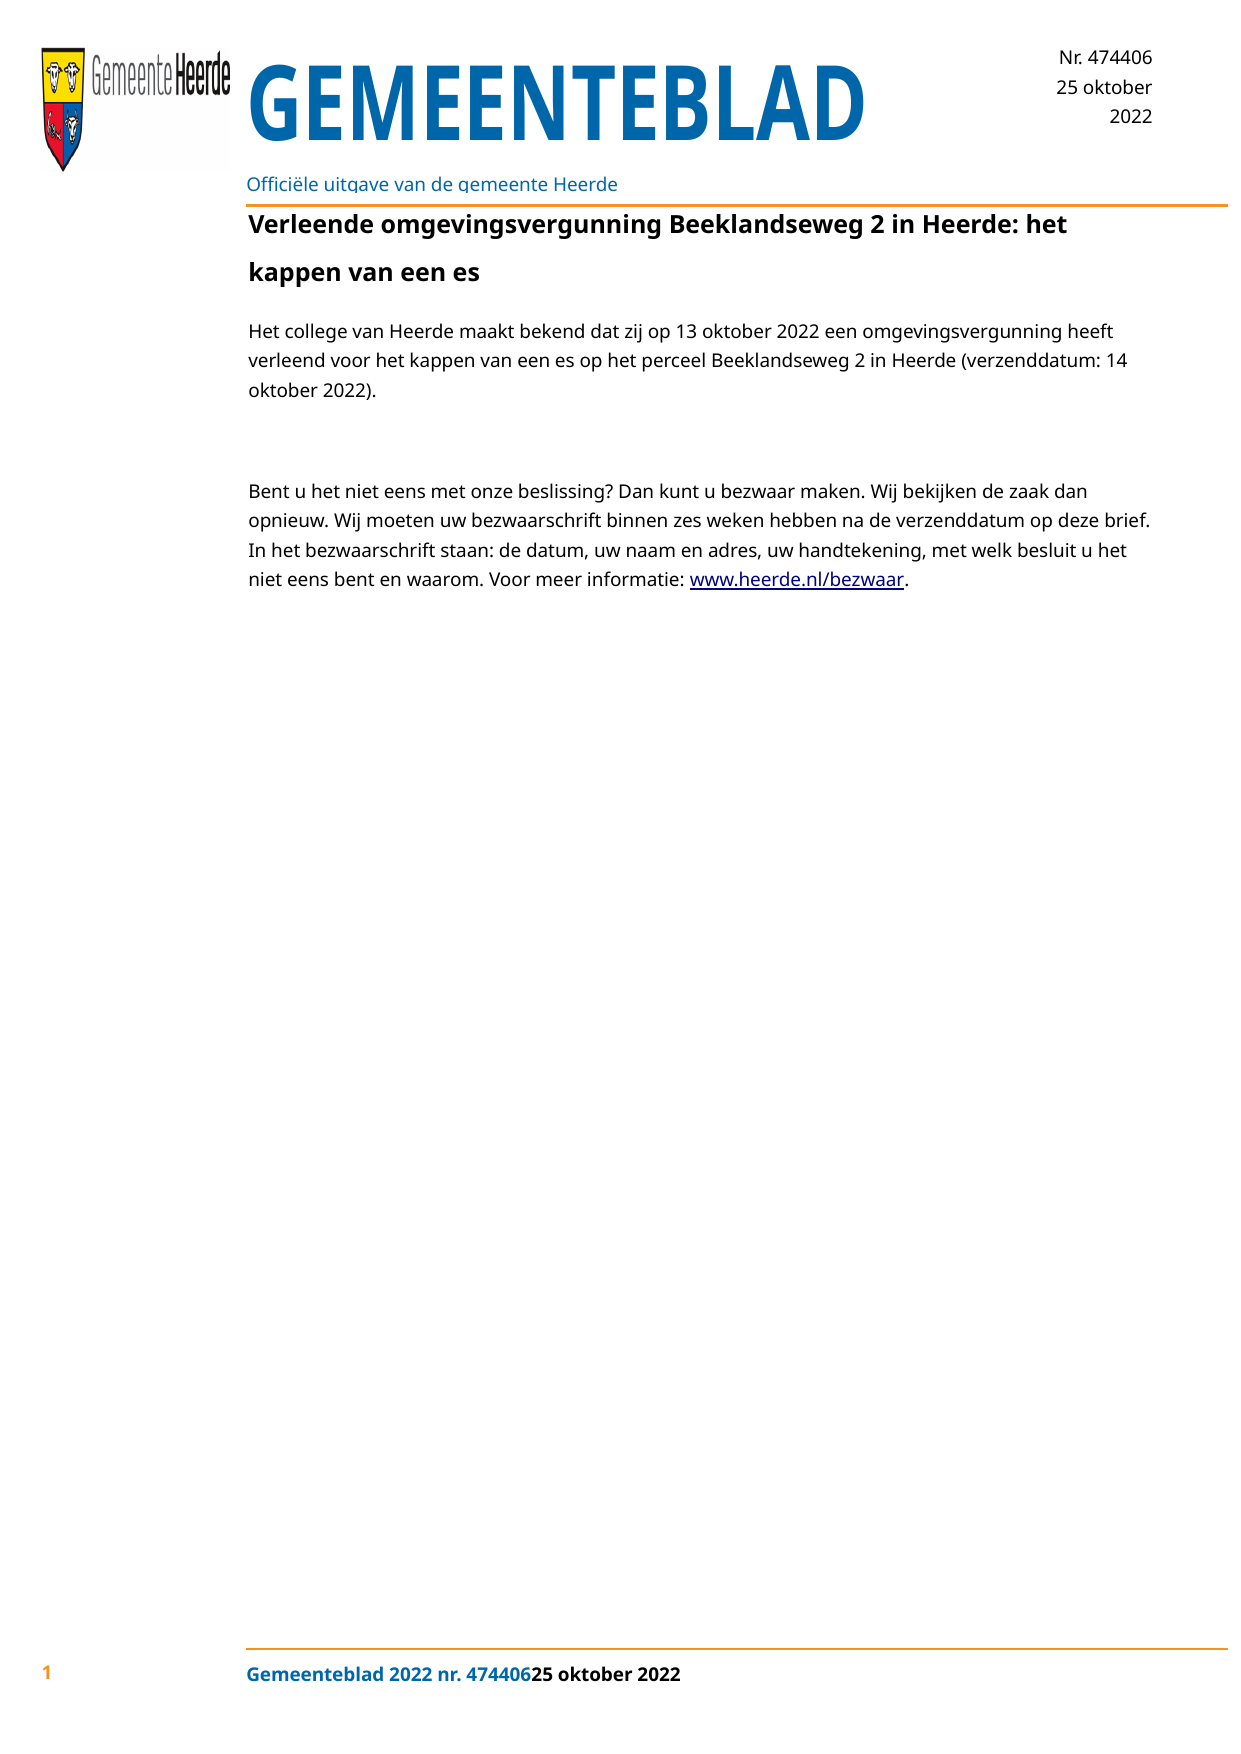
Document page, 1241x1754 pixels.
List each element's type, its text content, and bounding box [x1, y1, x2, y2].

picture [41, 47, 231, 172]
text Het college van Heerde maakt bekend dat zij op 13 oktober 2022 een omgevingsvergunning heeft verleend voor het kappen van een es op het perceel Beeklandseweg 2 in Heerde (verzenddatum: 14 oktober 2022). [248, 318, 1152, 403]
text Bent u het niet eens met onze beslissing? Dan kunt u bezwaar maken. Wij bekijken de zaak dan opnieuw. Wij moeten uw bezwaarschrift binnen zes weken hebben na de verzenddatum op deze brief. In het bezwaarschrift staan: de datum, uw naam en adres, uw handtekening, met welk besluit u het niet eens bent en waarom. Voor meer informatie: www.heerde.nl/bezwaar. [248, 478, 1152, 592]
text Verleende omgevingsvergunning Beeklandseweg 2 in Heerde: het kappen van een es [248, 207, 1152, 288]
